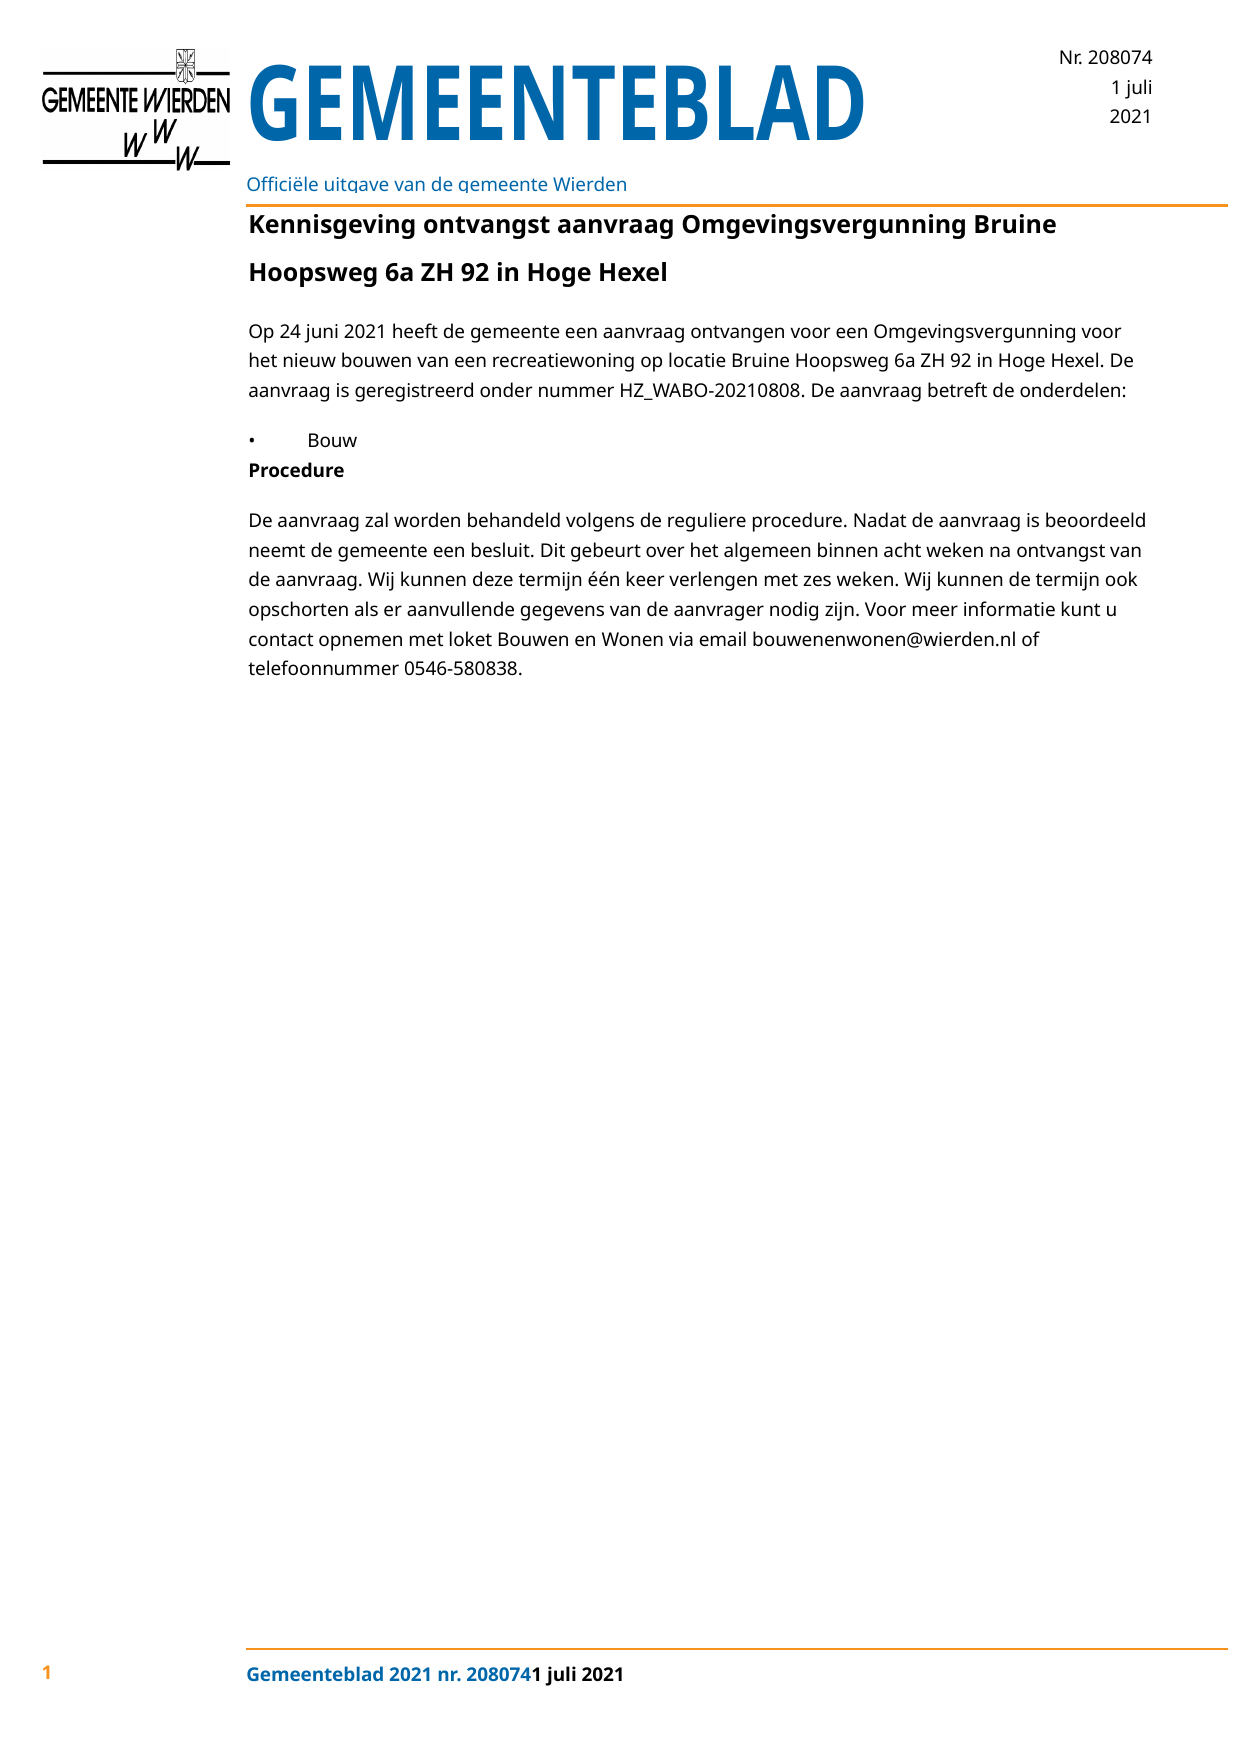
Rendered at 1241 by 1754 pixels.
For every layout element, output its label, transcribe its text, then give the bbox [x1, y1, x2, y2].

text Kennisgeving ontvangst aanvraag Omgevingsvergunning Bruine Hoopsweg 6a ZH 92 in Hoge Hexel [248, 207, 1152, 288]
text De aanvraag zal worden behandeld volgens de reguliere procedure. Nadat de aanvraag is beoordeeld neemt de gemeente een besluit. Dit gebeurt over het algemeen binnen acht weken na ontvangst van de aanvraag. Wij kunnen deze termijn één keer verlengen met zes weken. Wij kunnen de termijn ook opschorten als er aanvullende gegevens van de aanvrager nodig zijn. Voor meer informatie kunt u contact opnemen met loket Bouwen en Wonen via email bouwenenwonen@wierden.nl of telefoonnummer 0546-580838. [248, 507, 1152, 681]
picture [41, 47, 231, 172]
text Op 24 juni 2021 heeft de gemeente een aanvraag ontvangen voor een Omgevingsvergunning voor het nieuw bouwen van een recreatiewoning op locatie Bruine Hoopsweg 6a ZH 92 in Hoge Hexel. De aanvraag is geregistreerd onder nummer HZ_WABO-20210808. De aanvraag betreft de onderdelen: [248, 318, 1152, 403]
text Procedure [248, 457, 1152, 483]
list Bouw [248, 427, 1152, 453]
